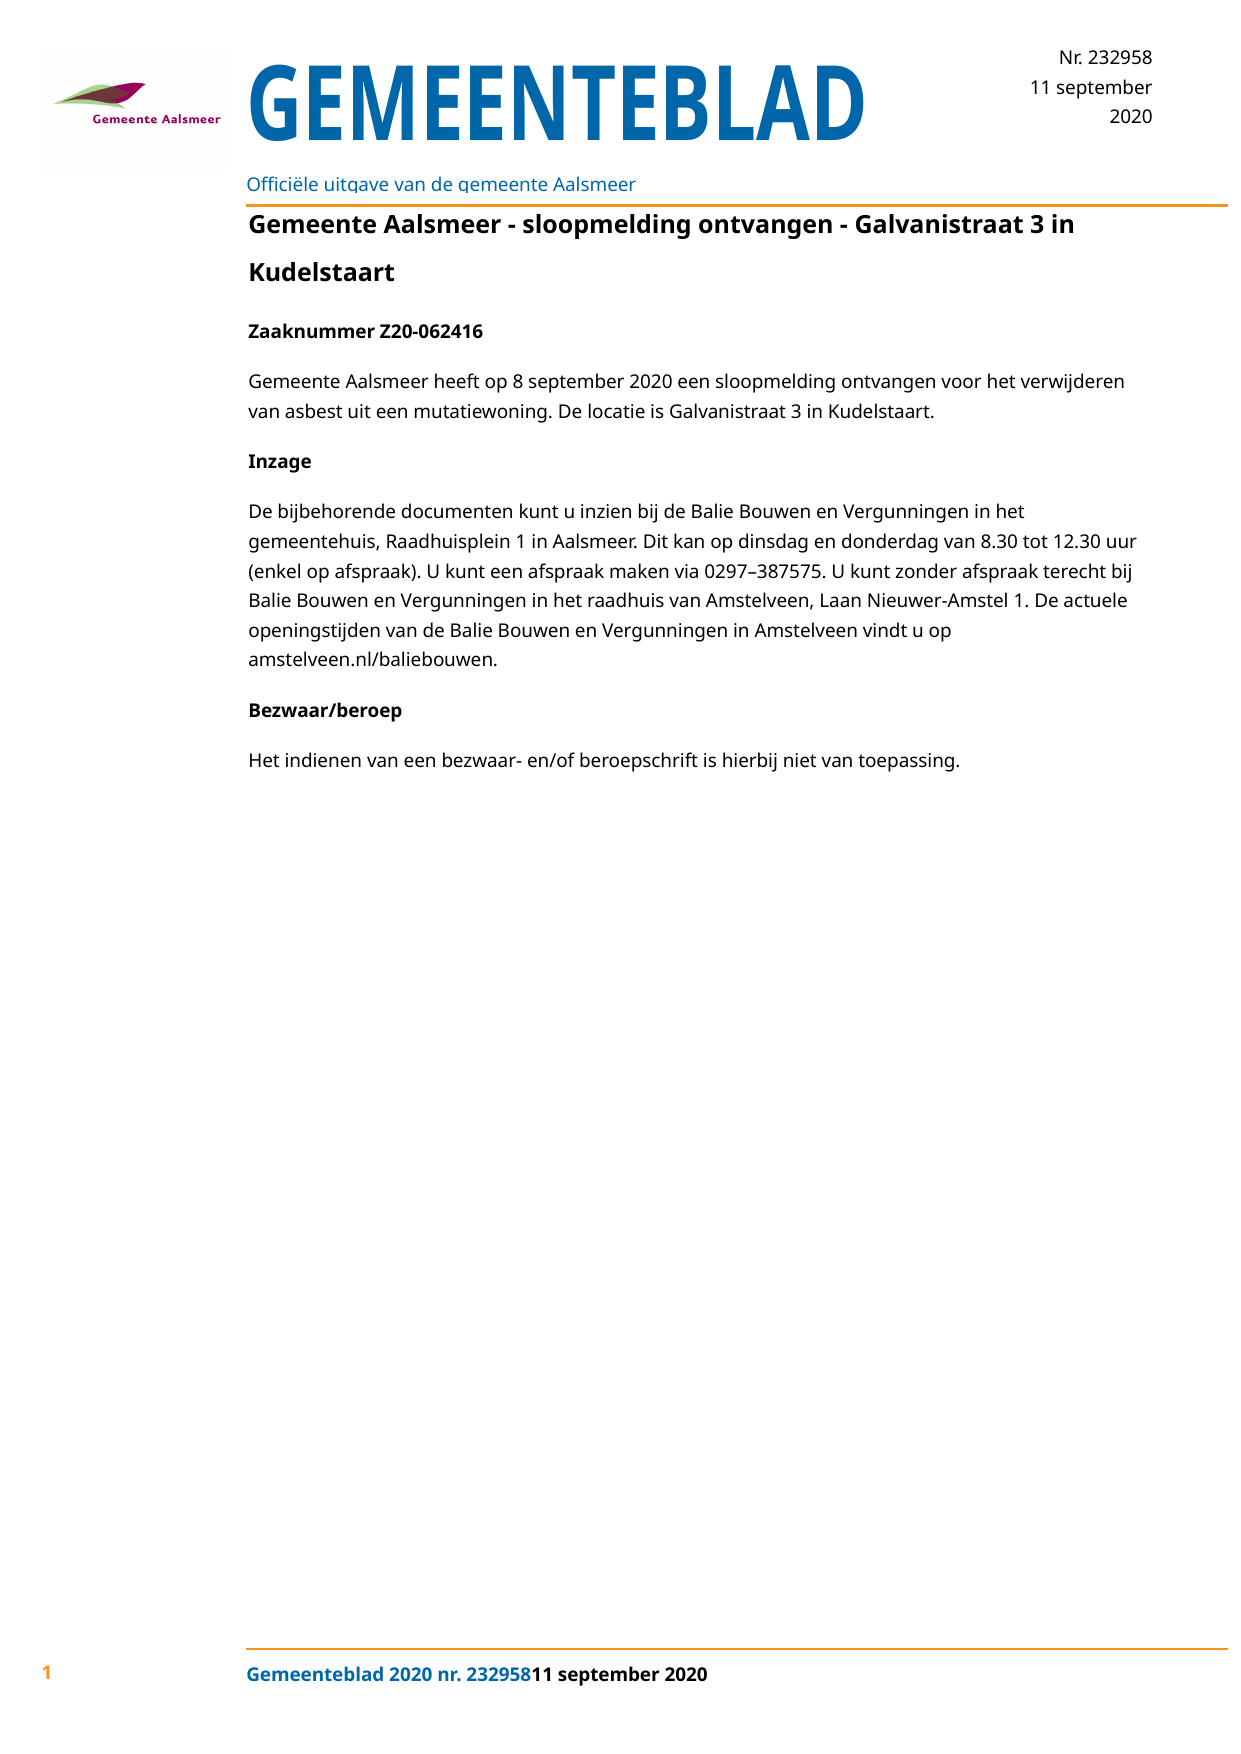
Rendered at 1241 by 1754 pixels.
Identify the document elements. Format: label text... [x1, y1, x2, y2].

text Zaaknummer Z20-062416 [248, 318, 1152, 344]
text Gemeente Aalsmeer - sloopmelding ontvangen - Galvanistraat 3 in Kudelstaart [248, 207, 1152, 288]
picture [41, 47, 231, 172]
text De bijbehorende documenten kunt u inzien bij de Balie Bouwen en Vergunningen in het gemeentehuis, Raadhuisplein 1 in Aalsmeer. Dit kan op dinsdag en donderdag van 8.30 tot 12.30 uur (enkel op afspraak). U kunt een afspraak maken via 0297–387575. U kunt zonder afspraak terecht bij Balie Bouwen en Vergunningen in het raadhuis van Amstelveen, Laan Nieuwer-Amstel 1. De actuele openingstijden van de Balie Bouwen en Vergunningen in Amstelveen vindt u op amstelveen.nl/baliebouwen. [248, 499, 1152, 672]
text Bezwaar/beroep [248, 697, 1152, 723]
text Het indienen van een bezwaar- en/of beroepschrift is hierbij niet van toepassing. [248, 747, 1152, 773]
text Gemeente Aalsmeer heeft op 8 september 2020 een sloopmelding ontvangen voor het verwijderen van asbest uit een mutatiewoning. De locatie is Galvanistraat 3 in Kudelstaart. [248, 368, 1152, 424]
text Inzage [248, 448, 1152, 474]
